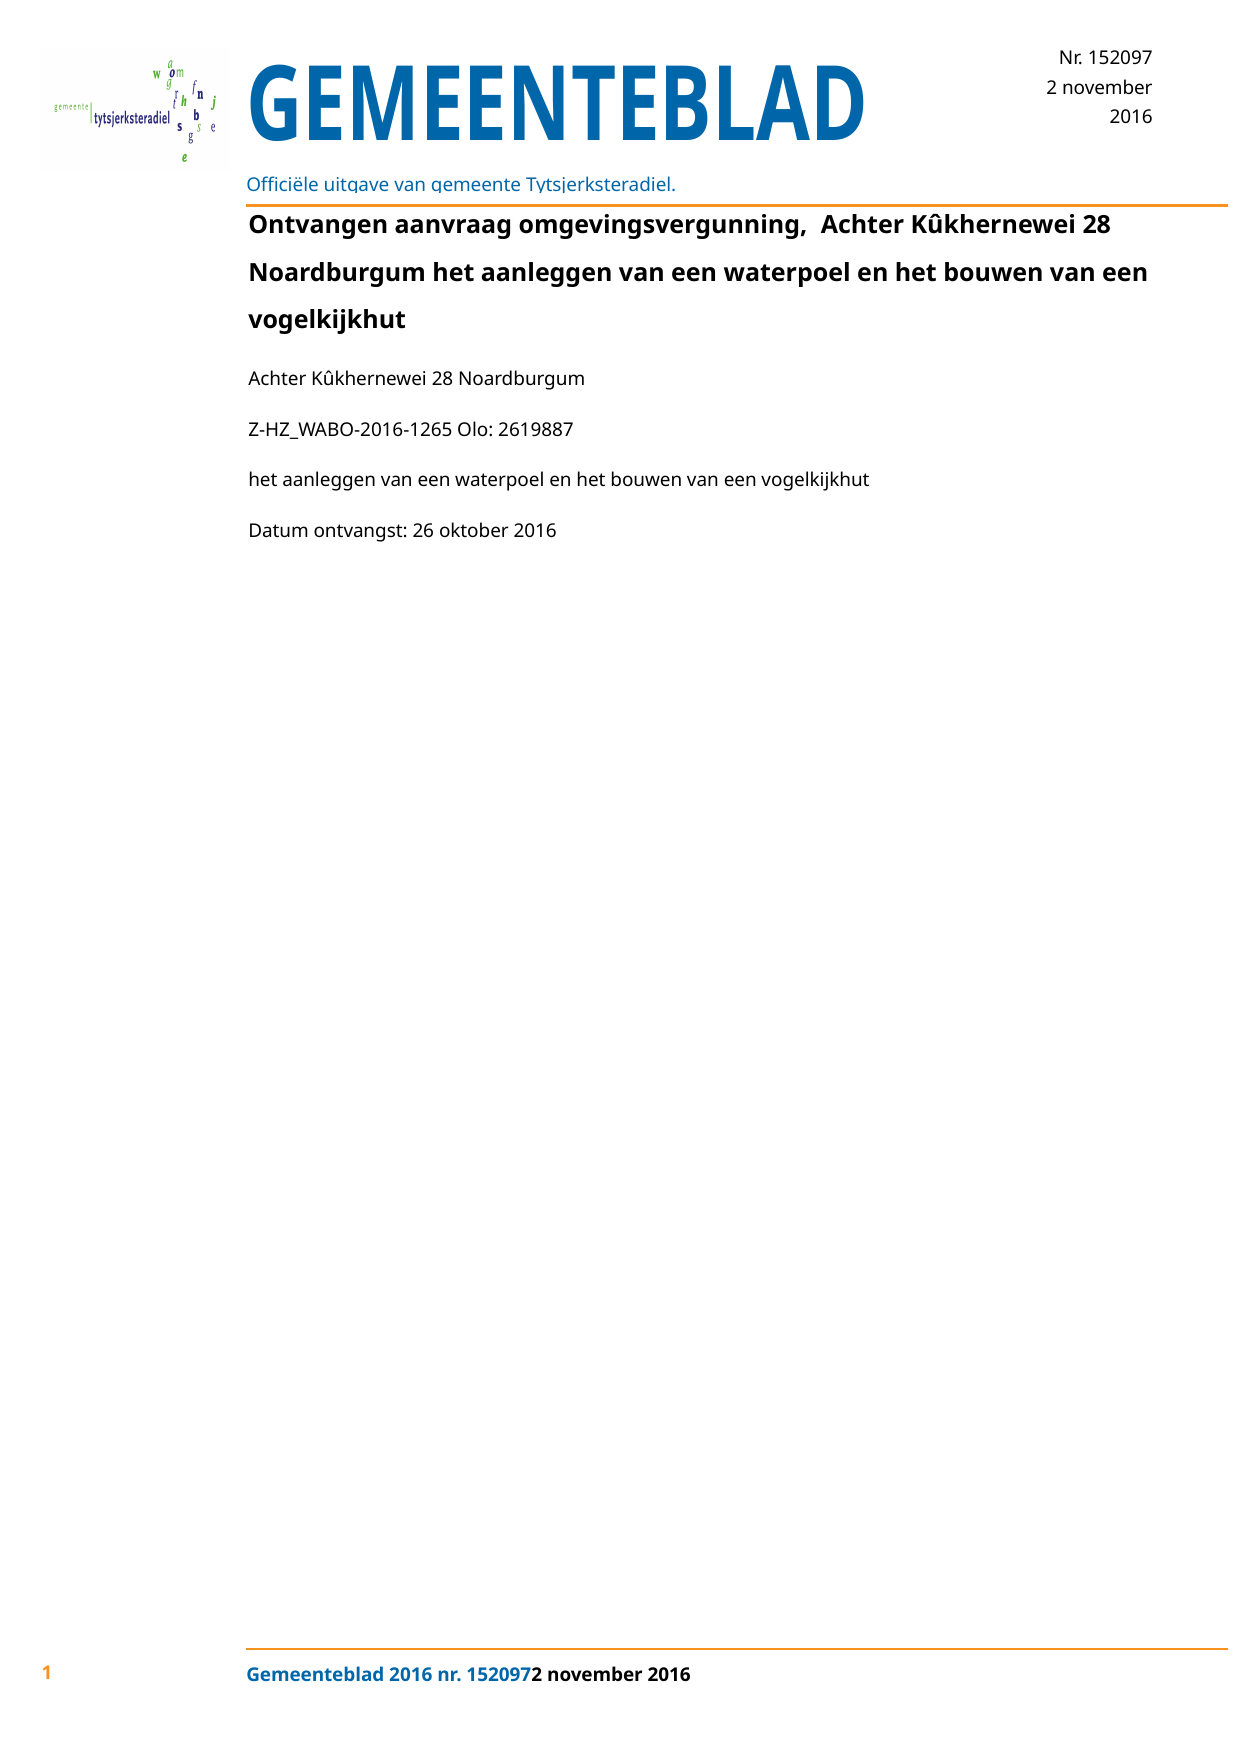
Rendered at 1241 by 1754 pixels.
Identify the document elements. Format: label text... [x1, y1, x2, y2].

text Z-HZ_WABO-2016-1265 Olo: 2619887 [248, 416, 1152, 442]
text het aanleggen van een waterpoel en het bouwen van een vogelkijkhut [248, 466, 1152, 492]
text Ontvangen aanvraag omgevingsvergunning, Achter Kûkhernewei 28 Noardburgum het aanleggen van een waterpoel en het bouwen van een vogelkijkhut [248, 207, 1152, 336]
text Datum ontvangst: 26 oktober 2016 [248, 517, 1152, 542]
text Achter Kûkhernewei 28 Noardburgum [248, 366, 1152, 391]
picture [41, 47, 231, 172]
